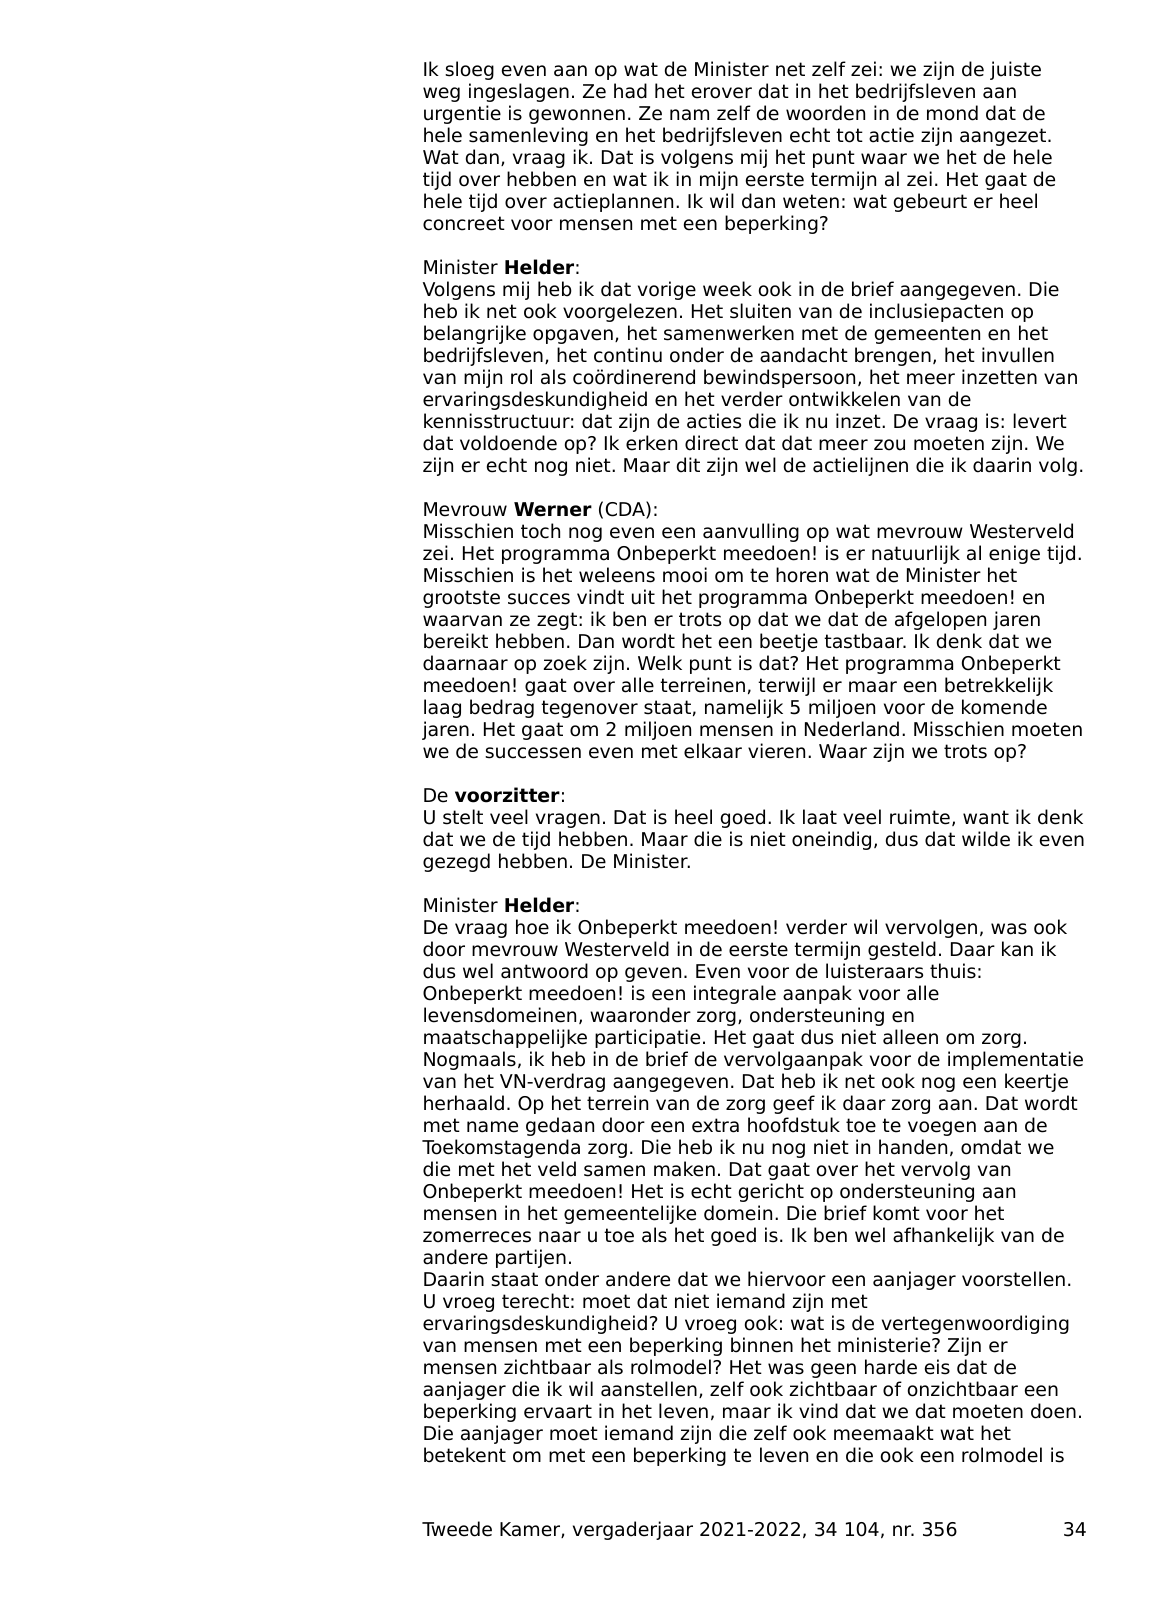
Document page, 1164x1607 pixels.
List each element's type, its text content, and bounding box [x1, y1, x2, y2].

text Daarin staat onder andere dat we hiervoor een aanjager voorstellen. U vroeg terecht: moet dat niet iemand zijn met ervaringsdeskundigheid? U vroeg ook: wat is de vertegenwoordiging van mensen met een beperking binnen het ministerie? Zijn er mensen zichtbaar als rolmodel? Het was geen harde eis dat de aanjager die ik wil aanstellen, zelf ook zichtbaar of onzichtbaar een beperking ervaart in het leven, maar ik vind dat we dat moeten doen. Die aanjager moet iemand zijn die zelf ook meemaakt wat het betekent om met een beperking te leven en die ook een rolmodel is [422, 1269, 1087, 1467]
text Minister Helder: [422, 257, 1087, 279]
text Mevrouw Werner (CDA): [422, 499, 1087, 521]
text U stelt veel vragen. Dat is heel goed. Ik laat veel ruimte, want ik denk dat we de tijd hebben. Maar die is niet oneindig, dus dat wilde ik even gezegd hebben. De Minister. [422, 807, 1087, 873]
text Minister Helder: [422, 895, 1087, 917]
text De voorzitter: [422, 785, 1087, 807]
text Misschien toch nog even een aanvulling op wat mevrouw Westerveld zei. Het programma Onbeperkt meedoen! is er natuurlijk al enige tijd. Misschien is het weleens mooi om te horen wat de Minister het grootste succes vindt uit het programma Onbeperkt meedoen! en waarvan ze zegt: ik ben er trots op dat we dat de afgelopen jaren bereikt hebben. Dan wordt het een beetje tastbaar. Ik denk dat we daarnaar op zoek zijn. Welk punt is dat? Het programma Onbeperkt meedoen! gaat over alle terreinen, terwijl er maar een betrekkelijk laag bedrag tegenover staat, namelijk 5 miljoen voor de komende jaren. Het gaat om 2 miljoen mensen in Nederland. Misschien moeten we de successen even met elkaar vieren. Waar zijn we trots op? [422, 521, 1087, 763]
text Ik sloeg even aan op wat de Minister net zelf zei: we zijn de juiste weg ingeslagen. Ze had het erover dat in het bedrijfsleven aan urgentie is gewonnen. Ze nam zelf de woorden in de mond dat de hele samenleving en het bedrijfsleven echt tot actie zijn aangezet. Wat dan, vraag ik. Dat is volgens mij het punt waar we het de hele tijd over hebben en wat ik in mijn eerste termijn al zei. Het gaat de hele tijd over actieplannen. Ik wil dan weten: wat gebeurt er heel concreet voor mensen met een beperking? [422, 59, 1087, 235]
text De vraag hoe ik Onbeperkt meedoen! verder wil vervolgen, was ook door mevrouw Westerveld in de eerste termijn gesteld. Daar kan ik dus wel antwoord op geven. Even voor de luisteraars thuis: Onbeperkt meedoen! is een integrale aanpak voor alle levensdomeinen, waaronder zorg, ondersteuning en maatschappelijke participatie. Het gaat dus niet alleen om zorg. Nogmaals, ik heb in de brief de vervolgaanpak voor de implementatie van het VN-verdrag aangegeven. Dat heb ik net ook nog een keertje herhaald. Op het terrein van de zorg geef ik daar zorg aan. Dat wordt met name gedaan door een extra hoofdstuk toe te voegen aan de Toekomstagenda zorg. Die heb ik nu nog niet in handen, omdat we die met het veld samen maken. Dat gaat over het vervolg van Onbeperkt meedoen! Het is echt gericht op ondersteuning aan mensen in het gemeentelijke domein. Die brief komt voor het zomerreces naar u toe als het goed is. Ik ben wel afhankelijk van de andere partijen. [422, 917, 1087, 1269]
text Volgens mij heb ik dat vorige week ook in de brief aangegeven. Die heb ik net ook voorgelezen. Het sluiten van de inclusiepacten op belangrijke opgaven, het samenwerken met de gemeenten en het bedrijfsleven, het continu onder de aandacht brengen, het invullen van mijn rol als coördinerend bewindspersoon, het meer inzetten van ervaringsdeskundigheid en het verder ontwikkelen van de kennisstructuur: dat zijn de acties die ik nu inzet. De vraag is: levert dat voldoende op? Ik erken direct dat dat meer zou moeten zijn. We zijn er echt nog niet. Maar dit zijn wel de actielijnen die ik daarin volg. [422, 279, 1087, 477]
